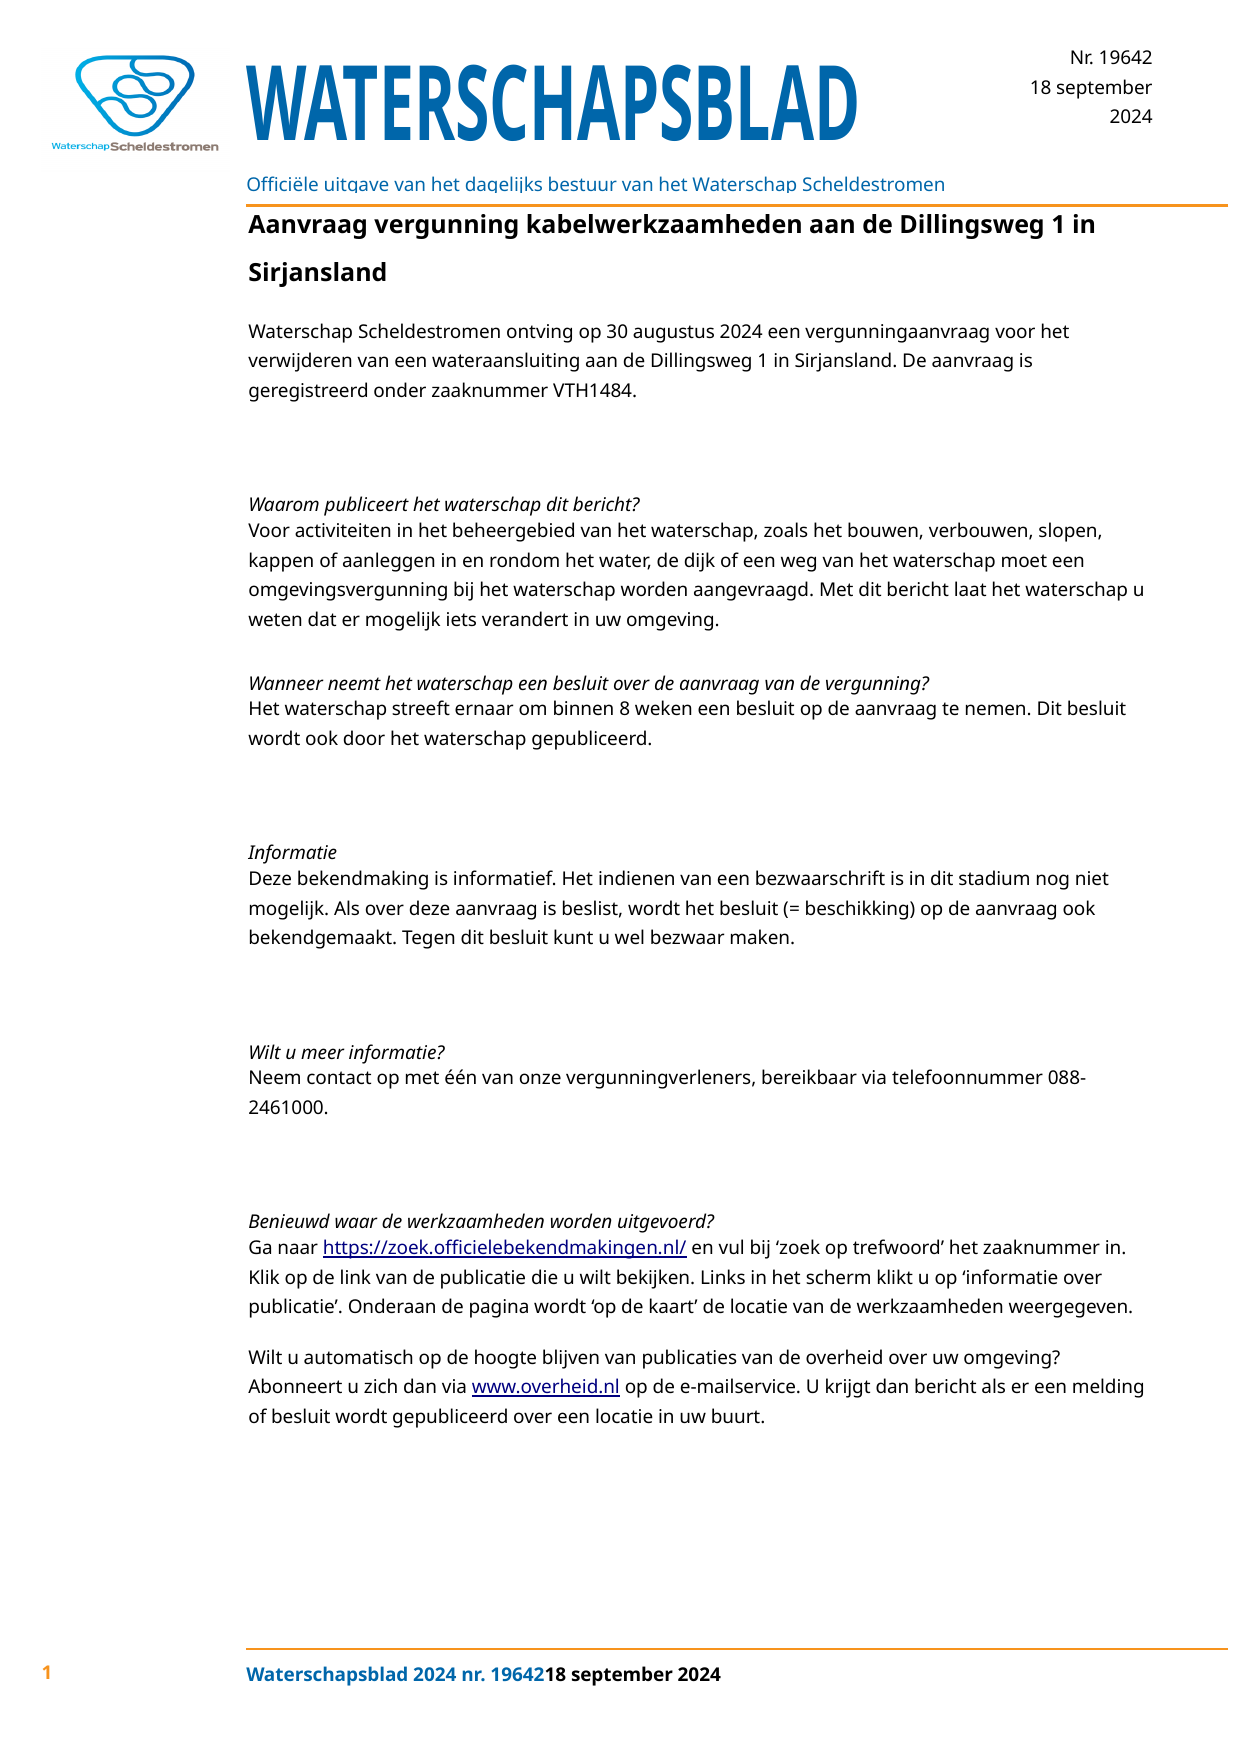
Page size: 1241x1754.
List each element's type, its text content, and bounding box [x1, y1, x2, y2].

text Het waterschap streeft ernaar om binnen 8 weken een besluit op de aanvraag te nemen. Dit besluit wordt ook door het waterschap gepubliceerd. [248, 696, 1152, 751]
text Aanvraag vergunning kabelwerkzaamheden aan de Dillingsweg 1 in Sirjansland [248, 207, 1152, 288]
text Wanneer neemt het waterschap een besluit over de aanvraag van de vergunning? [248, 670, 1152, 696]
text Deze bekendmaking is informatief. Het indienen van een bezwaarschrift is in dit stadium nog niet mogelijk. Als over deze aanvraag is beslist, wordt het besluit (= beschikking) op de aanvraag ook bekendgemaakt. Tegen dit besluit kunt u wel bezwaar maken. [248, 865, 1152, 950]
text Waterschap Scheldestromen ontving op 30 augustus 2024 een vergunningaanvraag voor het verwijderen van een wateraansluiting aan de Dillingsweg 1 in Sirjansland. De aanvraag is geregistreerd onder zaaknummer VTH1484. [248, 318, 1152, 403]
text Waarom publiceert het waterschap dit bericht? [248, 491, 1152, 517]
text Neem contact op met één van onze vergunningverleners, bereikbaar via telefoonnummer 088-2461000. [248, 1064, 1152, 1120]
picture [41, 47, 231, 172]
text Wilt u meer informatie? [248, 1039, 1152, 1064]
text Wilt u automatisch op de hoogte blijven van publicaties van de overheid over uw omgeving? Abonneert u zich dan via www.overheid.nl op de e-mailservice. U krijgt dan bericht als er een melding of besluit wordt gepubliceerd over een locatie in uw buurt. [248, 1344, 1152, 1429]
text Voor activiteiten in het beheergebied van het waterschap, zoals het bouwen, verbouwen, slopen, kappen of aanleggen in en rondom het water, de dijk of een weg van het waterschap moet een omgevingsvergunning bij het waterschap worden aangevraagd. Met dit bericht laat het waterschap u weten dat er mogelijk iets verandert in uw omgeving. [248, 517, 1152, 632]
text Informatie [248, 839, 1152, 865]
text Ga naar https://zoek.officielebekendmakingen.nl/ en vul bij ‘zoek op trefwoord’ het zaaknummer in. Klik op de link van de publicatie die u wilt bekijken. Links in het scherm klikt u op ‘informatie over publicatie’. Onderaan de pagina wordt ‘op de kaart’ de locatie van de werkzaamheden weergegeven. [248, 1234, 1152, 1319]
text Benieuwd waar de werkzaamheden worden uitgevoerd? [248, 1208, 1152, 1234]
